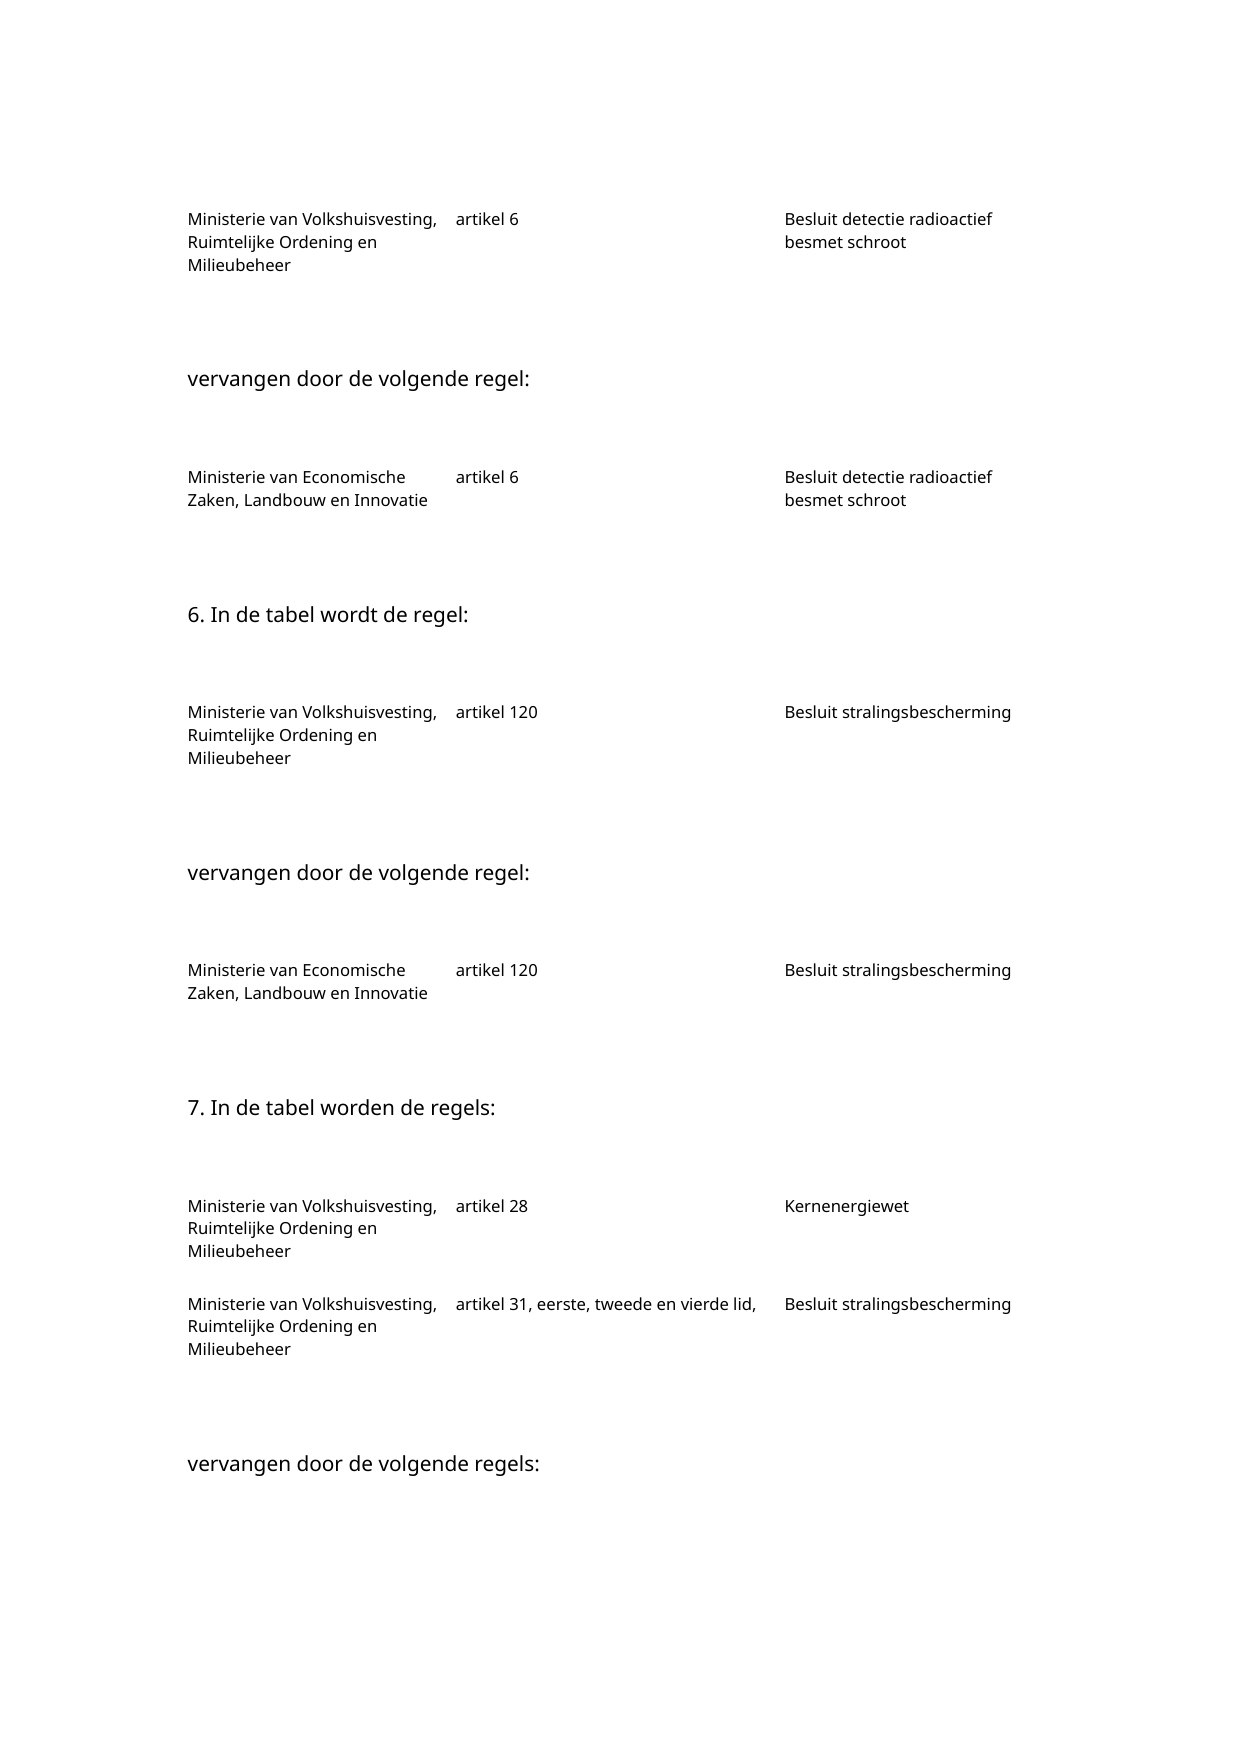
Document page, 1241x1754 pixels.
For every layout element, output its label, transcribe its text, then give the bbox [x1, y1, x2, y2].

table_header Ministerie van Volkshuisvesting, Ruimtelijke Ordening en Milieubeheer [188, 1194, 456, 1292]
table_cell artikel 31, eerste, tweede en vierde lid, [456, 1292, 784, 1390]
table_header Ministerie van Volkshuisvesting, Ruimtelijke Ordening en Milieubeheer [188, 701, 456, 799]
table_header Kernenergiewet [784, 1194, 1053, 1292]
text vervangen door de volgende regel: [187, 364, 1053, 393]
table_header Besluit stralingsbescherming [784, 959, 1053, 1034]
text 6. In de tabel wordt de regel: [187, 600, 1053, 628]
table_header artikel 6 [456, 208, 784, 306]
text vervangen door de volgende regels: [187, 1449, 1053, 1477]
text vervangen door de volgende regel: [187, 858, 1053, 886]
text 7. In de tabel worden de regels: [187, 1093, 1053, 1121]
table_header Ministerie van Economische Zaken, Landbouw en Innovatie [188, 959, 456, 1034]
table_header artikel 120 [456, 701, 784, 799]
table_header Ministerie van Volkshuisvesting, Ruimtelijke Ordening en Milieubeheer [188, 208, 456, 306]
table_cell Besluit stralingsbescherming [784, 1292, 1053, 1390]
table_header Besluit detectie radioactief besmet schroot [784, 208, 1053, 306]
table_header artikel 120 [456, 959, 784, 1034]
table_header Besluit detectie radioactief besmet schroot [784, 466, 1053, 541]
table_header Besluit stralingsbescherming [784, 701, 1053, 799]
table_header artikel 6 [456, 466, 784, 541]
table_header artikel 28 [456, 1194, 784, 1292]
table_cell Ministerie van Volkshuisvesting, Ruimtelijke Ordening en Milieubeheer [188, 1292, 456, 1390]
table_header Ministerie van Economische Zaken, Landbouw en Innovatie [188, 466, 456, 541]
